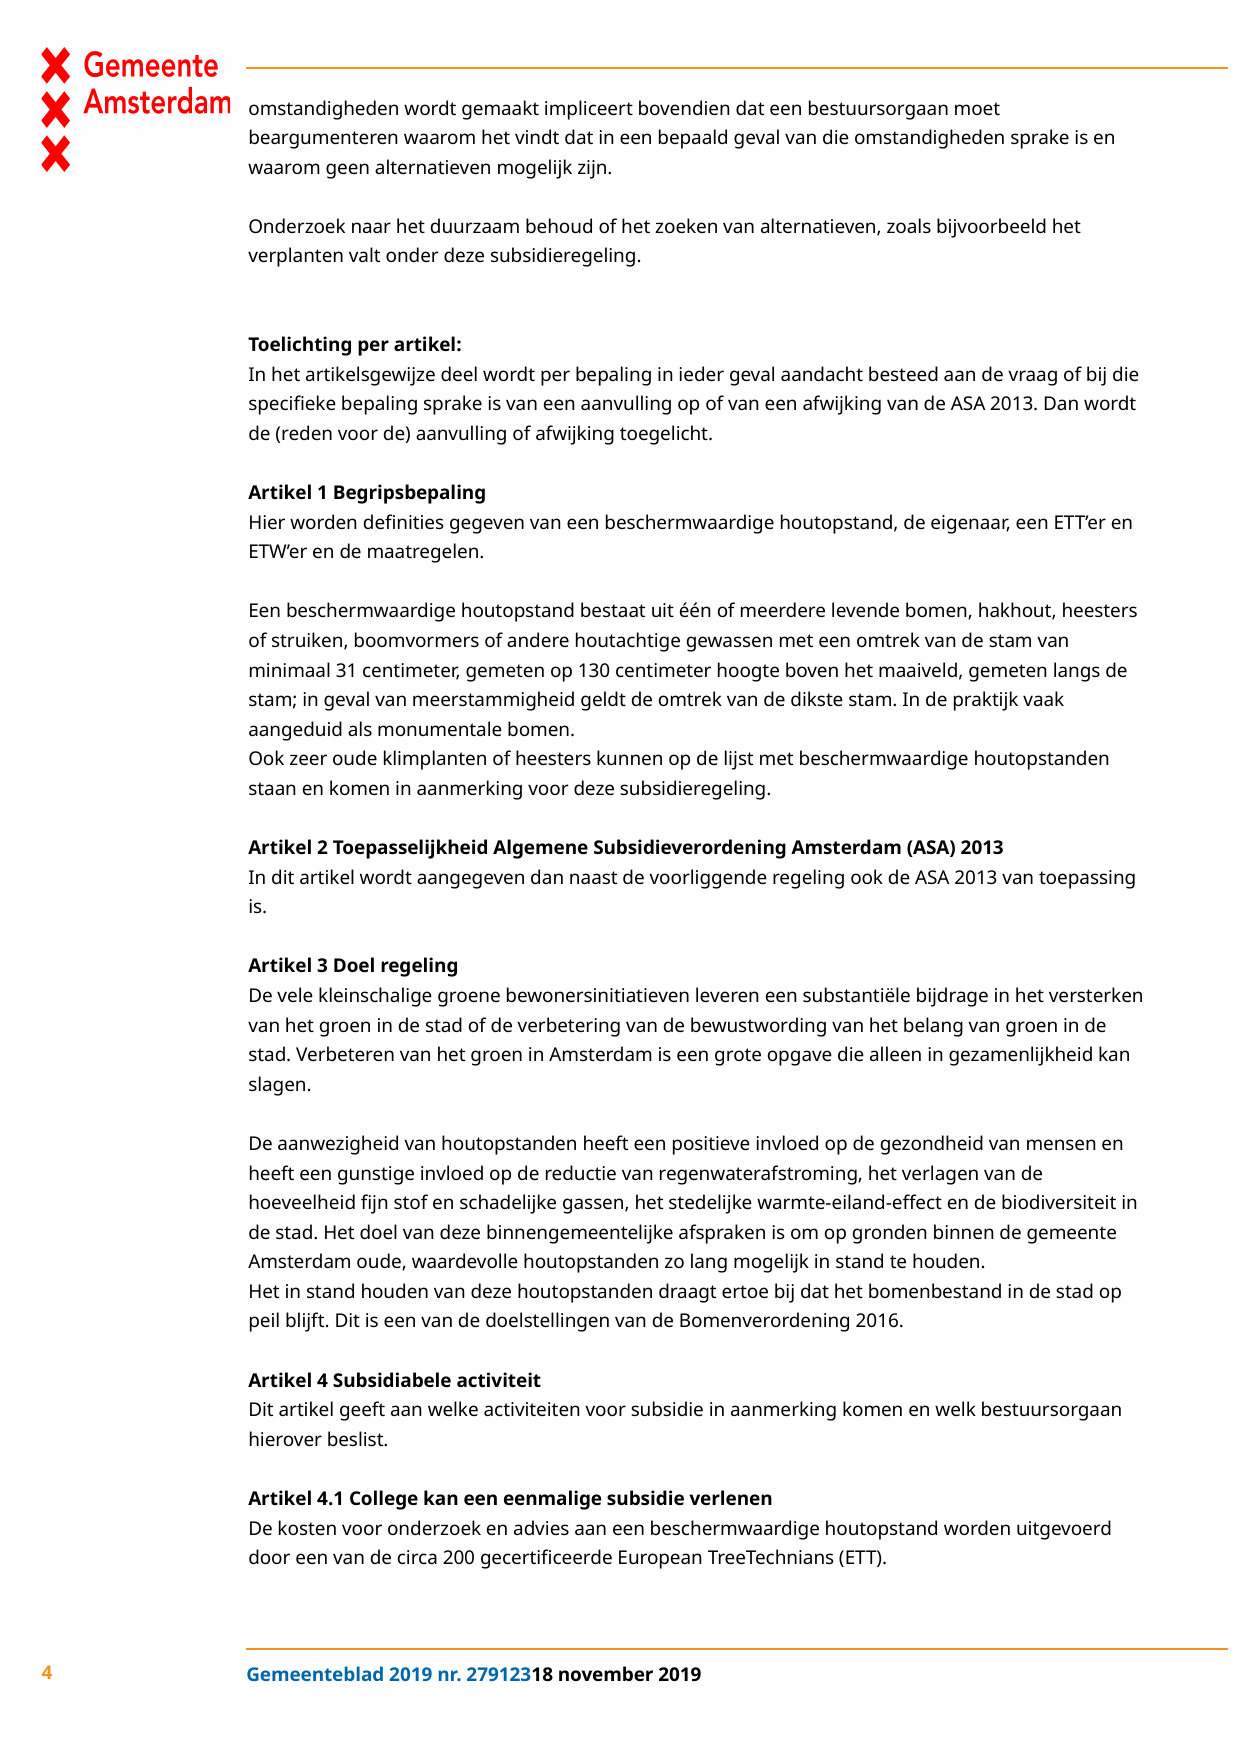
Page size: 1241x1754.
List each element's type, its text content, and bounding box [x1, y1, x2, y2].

text omstandigheden wordt gemaakt impliceert bovendien dat een bestuursorgaan moet beargumenteren waarom het vindt dat in een bepaald geval van die omstandigheden sprake is en waarom geen alternatieven mogelijk zijn. [248, 95, 1152, 180]
text Dit artikel geeft aan welke activiteiten voor subsidie in aanmerking komen en welk bestuursorgaan hierover beslist. [248, 1396, 1152, 1452]
text Artikel 4.1 College kan een eenmalige subsidie verlenen [248, 1485, 1152, 1511]
text De vele kleinschalige groene bewonersinitiatieven leveren een substantiële bijdrage in het versterken van het groen in de stad of de verbetering van de bewustwording van het belang van groen in de stad. Verbeteren van het groen in Amsterdam is een grote opgave die alleen in gezamenlijkheid kan slagen. [248, 982, 1152, 1097]
text De aanwezigheid van houtopstanden heeft een positieve invloed op de gezondheid van mensen en heeft een gunstige invloed op de reductie van regenwaterafstroming, het verlagen van de hoeveelheid fijn stof en schadelijke gassen, het stedelijke warmte-eiland-effect en de biodiversiteit in de stad. Het doel van deze binnengemeentelijke afspraken is om op gronden binnen de gemeente Amsterdam oude, waardevolle houtopstanden zo lang mogelijk in stand te houden. [248, 1130, 1152, 1274]
text Hier worden definities gegeven van een beschermwaardige houtopstand, de eigenaar, een ETT’er en ETW’er en de maatregelen. [248, 509, 1152, 564]
text Artikel 3 Doel regeling [248, 953, 1152, 978]
text In het artikelsgewijze deel wordt per bepaling in ieder geval aandacht besteed aan de vraag of bij die specifieke bepaling sprake is van een aanvulling op of van een afwijking van de ASA 2013. Dan wordt de (reden voor de) aanvulling of afwijking toegelicht. [248, 361, 1152, 446]
text De kosten voor onderzoek en advies aan een beschermwaardige houtopstand worden uitgevoerd door een van de circa 200 gecertificeerde European TreeTechnians (ETT). [248, 1515, 1152, 1570]
text Een beschermwaardige houtopstand bestaat uit één of meerdere levende bomen, hakhout, heesters of struiken, boomvormers of andere houtachtige gewassen met een omtrek van de stam van minimaal 31 centimeter, gemeten op 130 centimeter hoogte boven het maaiveld, gemeten langs de stam; in geval van meerstammigheid geldt de omtrek van de dikste stam. In de praktijk vaak aangeduid als monumentale bomen. [248, 598, 1152, 742]
text Artikel 1 Begripsbepaling [248, 479, 1152, 505]
text Ook zeer oude klimplanten of heesters kunnen op de lijst met beschermwaardige houtopstanden staan en komen in aanmerking voor deze subsidieregeling. [248, 746, 1152, 801]
text In dit artikel wordt aangegeven dan naast de voorliggende regeling ook de ASA 2013 van toepassing is. [248, 864, 1152, 919]
text Artikel 2 Toepasselijkheid Algemene Subsidieverordening Amsterdam (ASA) 2013 [248, 834, 1152, 860]
picture [41, 47, 231, 172]
text Artikel 4 Subsidiabele activiteit [248, 1367, 1152, 1393]
text Onderzoek naar het duurzaam behoud of het zoeken van alternatieven, zoals bijvoorbeeld het verplanten valt onder deze subsidieregeling. [248, 213, 1152, 268]
text Het in stand houden van deze houtopstanden draagt ertoe bij dat het bomenbestand in de stad op peil blijft. Dit is een van de doelstellingen van de Bomenverordening 2016. [248, 1278, 1152, 1333]
text Toelichting per artikel: [248, 331, 1152, 357]
